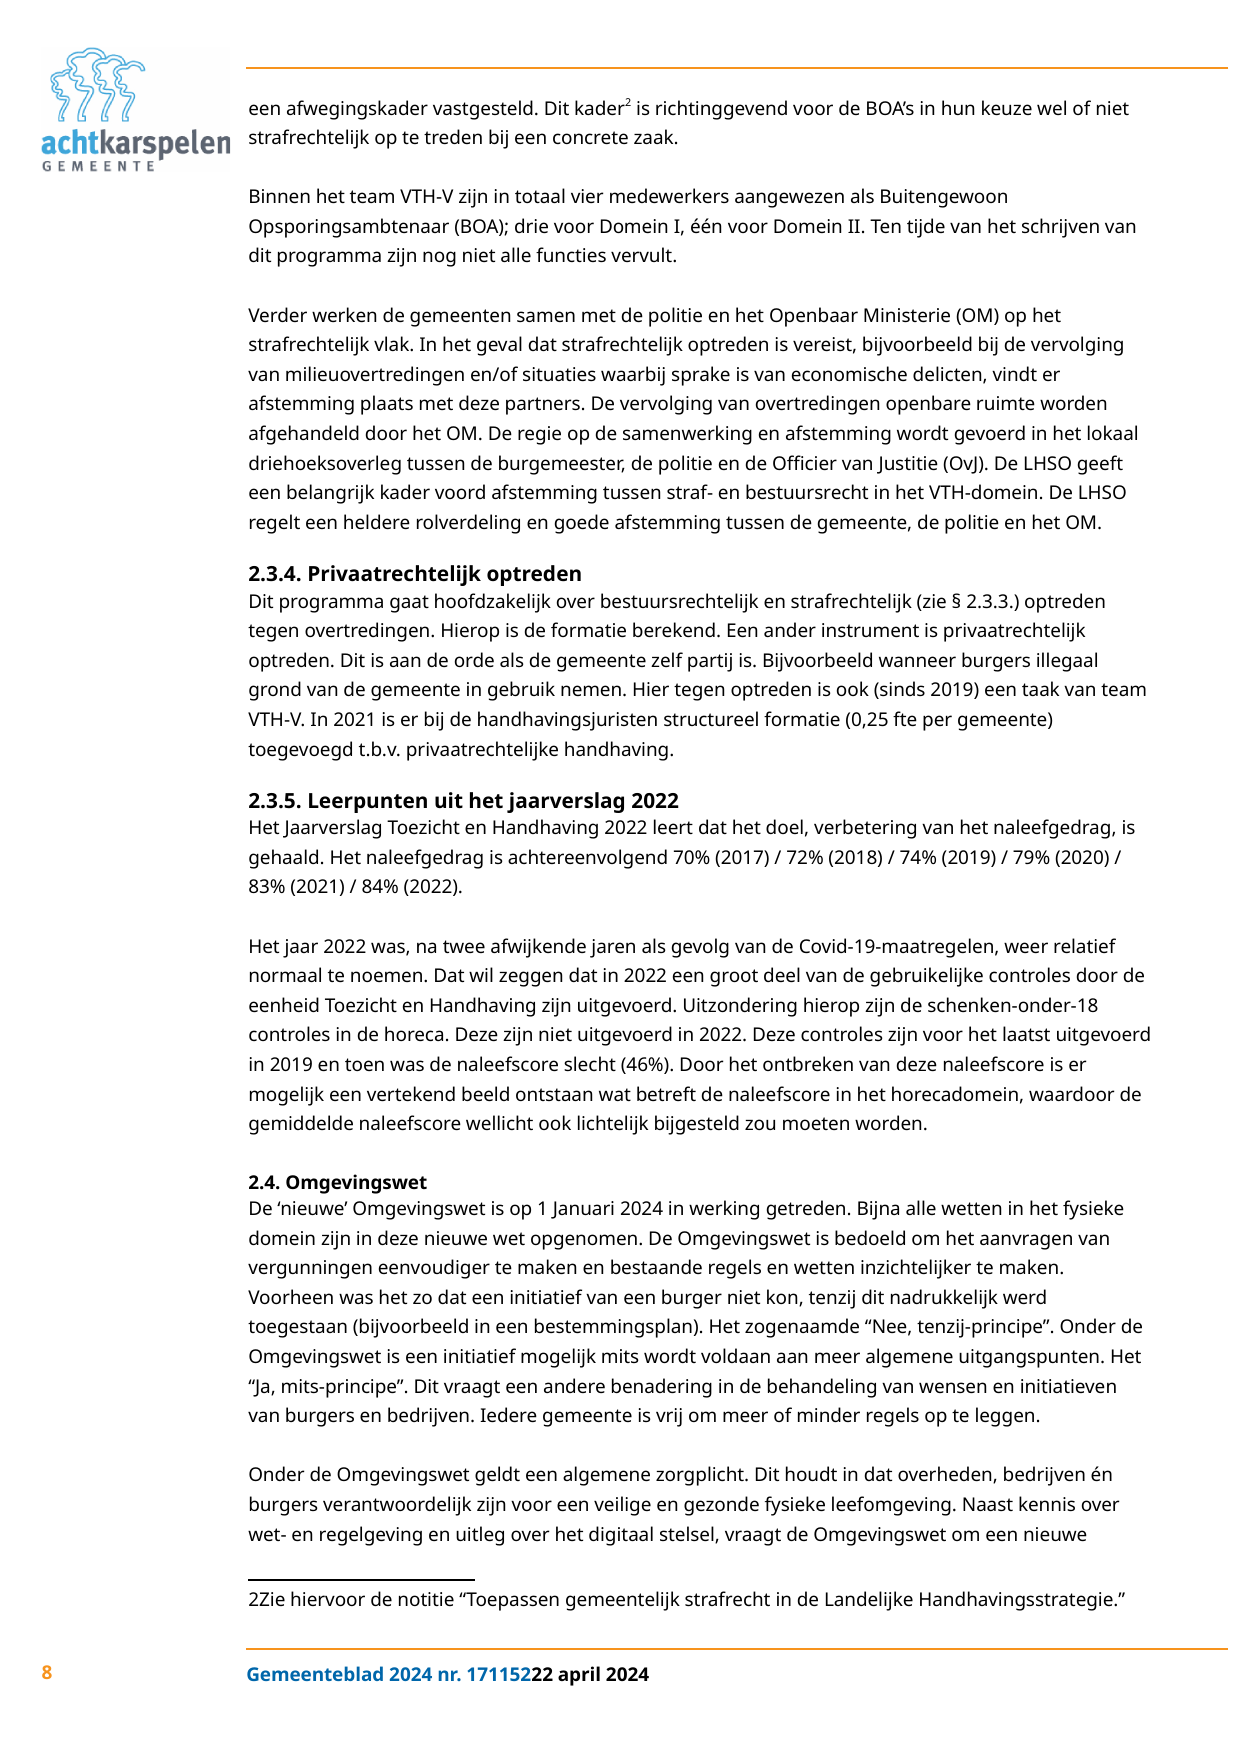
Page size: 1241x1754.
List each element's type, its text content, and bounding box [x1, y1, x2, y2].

text 2.3.5. Leerpunten uit het jaarverslag 2022 [248, 786, 1152, 814]
text Het Jaarverslag Toezicht en Handhaving 2022 leert dat het doel, verbetering van het naleefgedrag, is gehaald. Het naleefgedrag is achtereenvolgend 70% (2017) / 72% (2018) / 74% (2019) / 79% (2020) / 83% (2021) / 84% (2022). [248, 814, 1152, 899]
text 2.4. Omgevingswet [248, 1169, 1152, 1195]
text Verder werken de gemeenten samen met de politie en het Openbaar Ministerie (OM) op het strafrechtelijk vlak. In het geval dat strafrechtelijk optreden is vereist, bijvoorbeeld bij de vervolging van milieuovertredingen en/of situaties waarbij sprake is van economische delicten, vindt er afstemming plaats met deze partners. De vervolging van overtredingen openbare ruimte worden afgehandeld door het OM. De regie op de samenwerking en afstemming wordt gevoerd in het lokaal driehoeksoverleg tussen de burgemeester, de politie en de Officier van Justitie (OvJ). De LHSO geeft een belangrijk kader voord afstemming tussen straf- en bestuursrecht in het VTH-domein. De LHSO regelt een heldere rolverdeling en goede afstemming tussen de gemeente, de politie en het OM. [248, 302, 1152, 535]
text Het jaar 2022 was, na twee afwijkende jaren als gevolg van de Covid-19-maatregelen, weer relatief normaal te noemen. Dat wil zeggen dat in 2022 een groot deel van de gebruikelijke controles door de eenheid Toezicht en Handhaving zijn uitgevoerd. Uitzondering hierop zijn de schenken-onder-18 controles in de horeca. Deze zijn niet uitgevoerd in 2022. Deze controles zijn voor het laatst uitgevoerd in 2019 en toen was de naleefscore slecht (46%). Door het ontbreken van deze naleefscore is er mogelijk een vertekend beeld ontstaan wat betreft de naleefscore in het horecadomein, waardoor de gemiddelde naleefscore wellicht ook lichtelijk bijgesteld zou moeten worden. [248, 933, 1152, 1136]
text Dit programma gaat hoofdzakelijk over bestuursrechtelijk en strafrechtelijk (zie § 2.3.3.) optreden tegen overtredingen. Hierop is de formatie berekend. Een ander instrument is privaatrechtelijk optreden. Dit is aan de orde als de gemeente zelf partij is. Bijvoorbeeld wanneer burgers illegaal grond van de gemeente in gebruik nemen. Hier tegen optreden is ook (sinds 2019) een taak van team VTH-V. In 2021 is er bij de handhavingsjuristen structureel formatie (0,25 fte per gemeente) toegevoegd t.b.v. privaatrechtelijke handhaving. [248, 588, 1152, 761]
text Onder de Omgevingswet geldt een algemene zorgplicht. Dit houdt in dat overheden, bedrijven én burgers verantwoordelijk zijn voor een veilige en gezonde fysieke leefomgeving. Naast kennis over wet- en regelgeving en uitleg over het digitaal stelsel, vraagt de Omgevingswet om een nieuwe [248, 1462, 1152, 1546]
text De ‘nieuwe’ Omgevingswet is op 1 Januari 2024 in werking getreden. Bijna alle wetten in het fysieke domein zijn in deze nieuwe wet opgenomen. De Omgevingswet is bedoeld om het aanvragen van vergunningen eenvoudiger te maken en bestaande regels en wetten inzichtelijker te maken. Voorheen was het zo dat een initiatief van een burger niet kon, tenzij dit nadrukkelijk werd toegestaan (bijvoorbeeld in een bestemmingsplan). Het zogenaamde “Nee, tenzij-principe”. Onder de Omgevingswet is een initiatief mogelijk mits wordt voldaan aan meer algemene uitgangspunten. Het “Ja, mits-principe”. Dit vraagt een andere benadering in de behandeling van wensen en initiatieven van burgers en bedrijven. Iedere gemeente is vrij om meer of minder regels op te leggen. [248, 1195, 1152, 1428]
picture [41, 47, 231, 172]
text Zie hiervoor de notitie “Toepassen gemeentelijk strafrecht in de Landelijke Handhavingsstrategie.” [248, 1586, 1152, 1612]
text 2.3.4. Privaatrechtelijk optreden [248, 559, 1152, 588]
text een afwegingskader vastgesteld. Dit kader is richtinggevend voor de BOA’s in hun keuze wel of niet strafrechtelijk op te treden bij een concrete zaak. [248, 95, 1152, 150]
text Binnen het team VTH-V zijn in totaal vier medewerkers aangewezen als Buitengewoon Opsporingsambtenaar (BOA); drie voor Domein I, één voor Domein II. Ten tijde van het schrijven van dit programma zijn nog niet alle functies vervult. [248, 183, 1152, 268]
